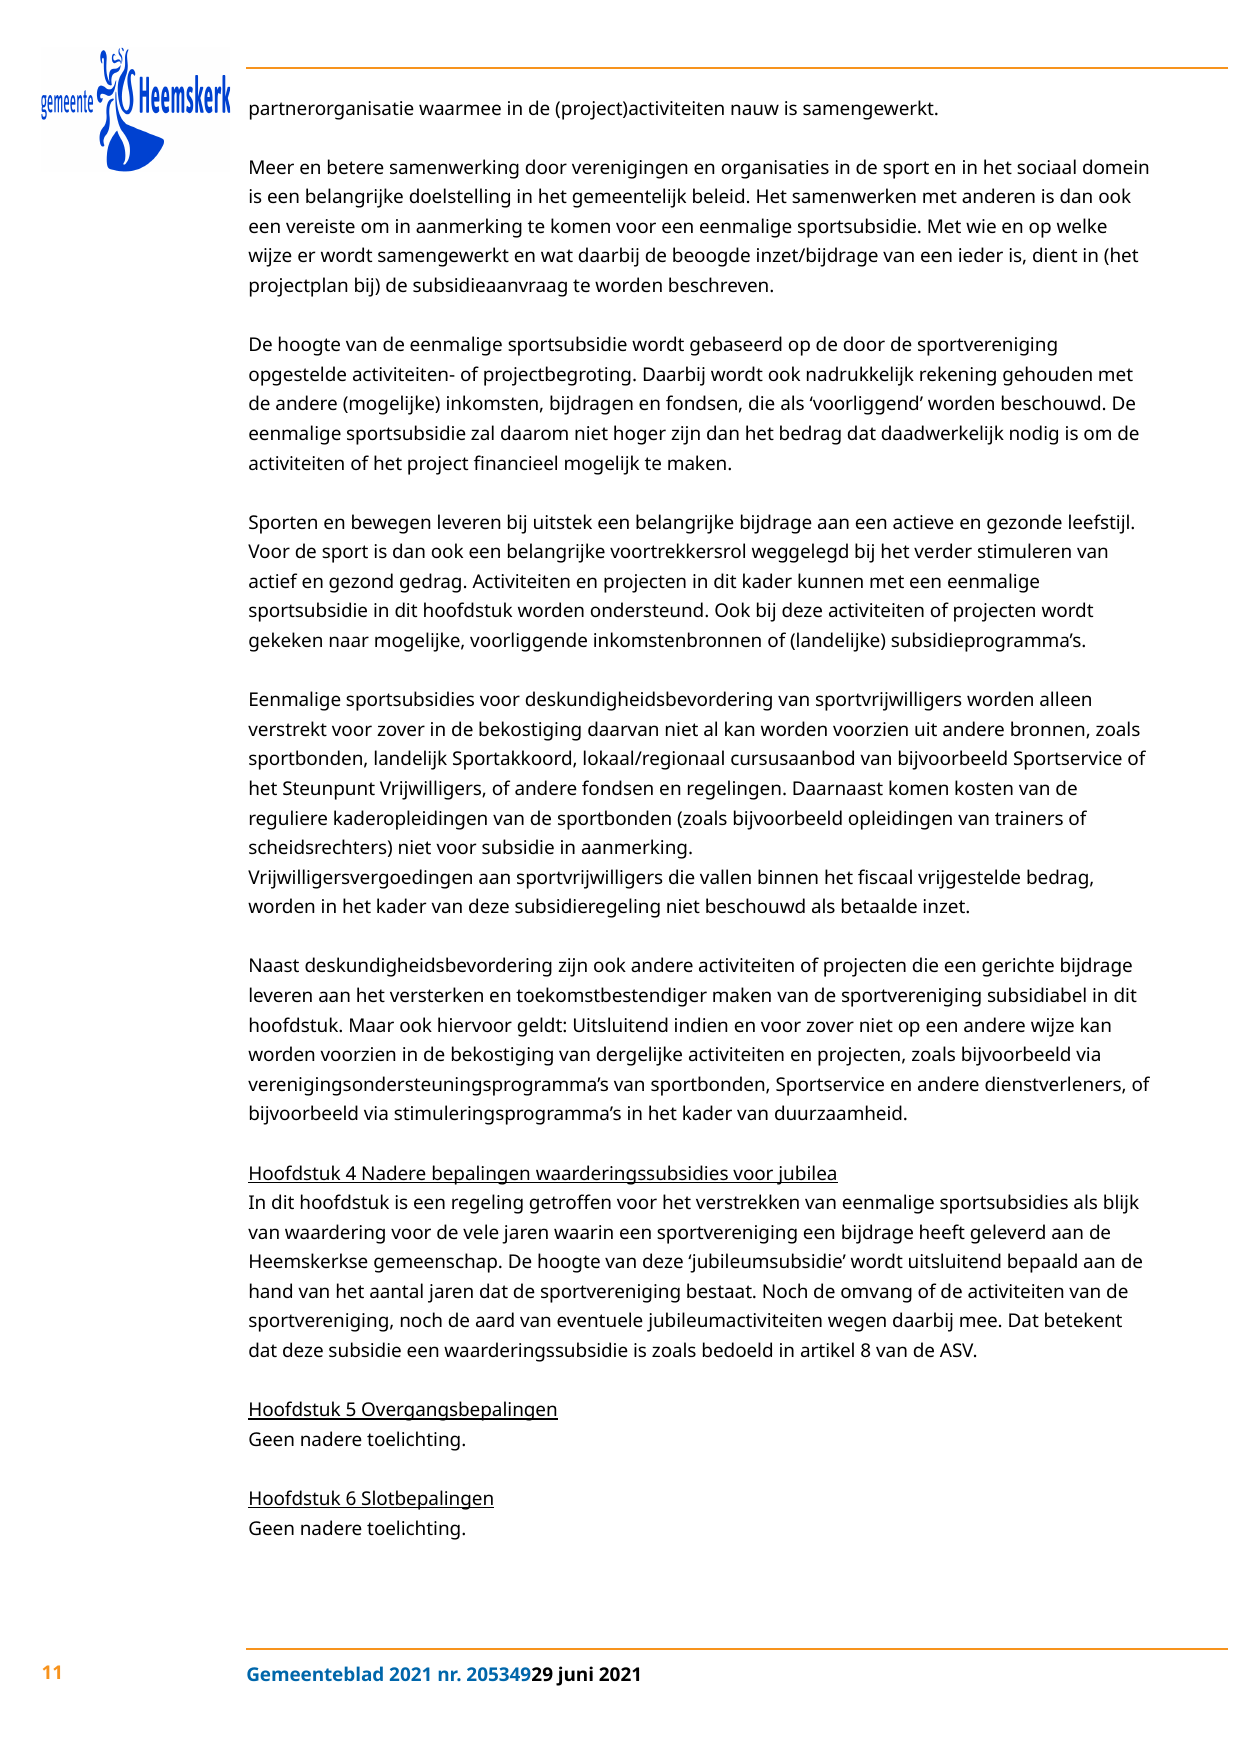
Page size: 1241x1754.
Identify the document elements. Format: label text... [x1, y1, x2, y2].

text Hoofdstuk 4 Nadere bepalingen waarderingssubsidies voor jubilea [248, 1160, 1152, 1186]
text partnerorganisatie waarmee in de (project)activiteiten nauw is samengewerkt. [248, 95, 1152, 121]
picture [41, 47, 231, 172]
text Hoofdstuk 6 Slotbepalingen [248, 1485, 1152, 1511]
text Meer en betere samenwerking door verenigingen en organisaties in de sport en in het sociaal domein is een belangrijke doelstelling in het gemeentelijk beleid. Het samenwerken met anderen is dan ook een vereiste om in aanmerking te komen voor een eenmalige sportsubsidie. Met wie en op welke wijze er wordt samengewerkt en wat daarbij de beoogde inzet/bijdrage van een ieder is, dient in (het projectplan bij) de subsidieaanvraag te worden beschreven. [248, 154, 1152, 298]
text De hoogte van de eenmalige sportsubsidie wordt gebaseerd op de door de sportvereniging opgestelde activiteiten- of projectbegroting. Daarbij wordt ook nadrukkelijk rekening gehouden met de andere (mogelijke) inkomsten, bijdragen en fondsen, die als ‘voorliggend’ worden beschouwd. De eenmalige sportsubsidie zal daarom niet hoger zijn dan het bedrag dat daadwerkelijk nodig is om de activiteiten of het project financieel mogelijk te maken. [248, 331, 1152, 476]
text Hoofdstuk 5 Overgangsbepalingen [248, 1396, 1152, 1422]
text Geen nadere toelichting. [248, 1515, 1152, 1541]
text Eenmalige sportsubsidies voor deskundigheidsbevordering van sportvrijwilligers worden alleen verstrekt voor zover in de bekostiging daarvan niet al kan worden voorzien uit andere bronnen, zoals sportbonden, landelijk Sportakkoord, lokaal/regionaal cursusaanbod van bijvoorbeeld Sportservice of het Steunpunt Vrijwilligers, of andere fondsen en regelingen. Daarnaast komen kosten van de reguliere kaderopleidingen van de sportbonden (zoals bijvoorbeeld opleidingen van trainers of scheidsrechters) niet voor subsidie in aanmerking. [248, 686, 1152, 860]
text Geen nadere toelichting. [248, 1426, 1152, 1452]
text Vrijwilligersvergoedingen aan sportvrijwilligers die vallen binnen het fiscaal vrijgestelde bedrag, worden in het kader van deze subsidieregeling niet beschouwd als betaalde inzet. [248, 864, 1152, 919]
text Sporten en bewegen leveren bij uitstek een belangrijke bijdrage aan een actieve en gezonde leefstijl. Voor de sport is dan ook een belangrijke voortrekkersrol weggelegd bij het verder stimuleren van actief en gezond gedrag. Activiteiten en projecten in dit kader kunnen met een eenmalige sportsubsidie in dit hoofdstuk worden ondersteund. Ook bij deze activiteiten of projecten wordt gekeken naar mogelijke, voorliggende inkomstenbronnen of (landelijke) subsidieprogramma’s. [248, 509, 1152, 653]
text In dit hoofdstuk is een regeling getroffen voor het verstrekken van eenmalige sportsubsidies als blijk van waardering voor de vele jaren waarin een sportvereniging een bijdrage heeft geleverd aan de Heemskerkse gemeenschap. De hoogte van deze ‘jubileumsubsidie’ wordt uitsluitend bepaald aan de hand van het aantal jaren dat de sportvereniging bestaat. Noch de omvang of de activiteiten van de sportvereniging, noch de aard van eventuele jubileumactiviteiten wegen daarbij mee. Dat betekent dat deze subsidie een waarderingssubsidie is zoals bedoeld in artikel 8 van de ASV. [248, 1189, 1152, 1363]
text Naast deskundigheidsbevordering zijn ook andere activiteiten of projecten die een gerichte bijdrage leveren aan het versterken en toekomstbestendiger maken van de sportvereniging subsidiabel in dit hoofdstuk. Maar ook hiervoor geldt: Uitsluitend indien en voor zover niet op een andere wijze kan worden voorzien in de bekostiging van dergelijke activiteiten en projecten, zoals bijvoorbeeld via verenigingsondersteuningsprogramma’s van sportbonden, Sportservice en andere dienstverleners, of bijvoorbeeld via stimuleringsprogramma’s in het kader van duurzaamheid. [248, 953, 1152, 1126]
